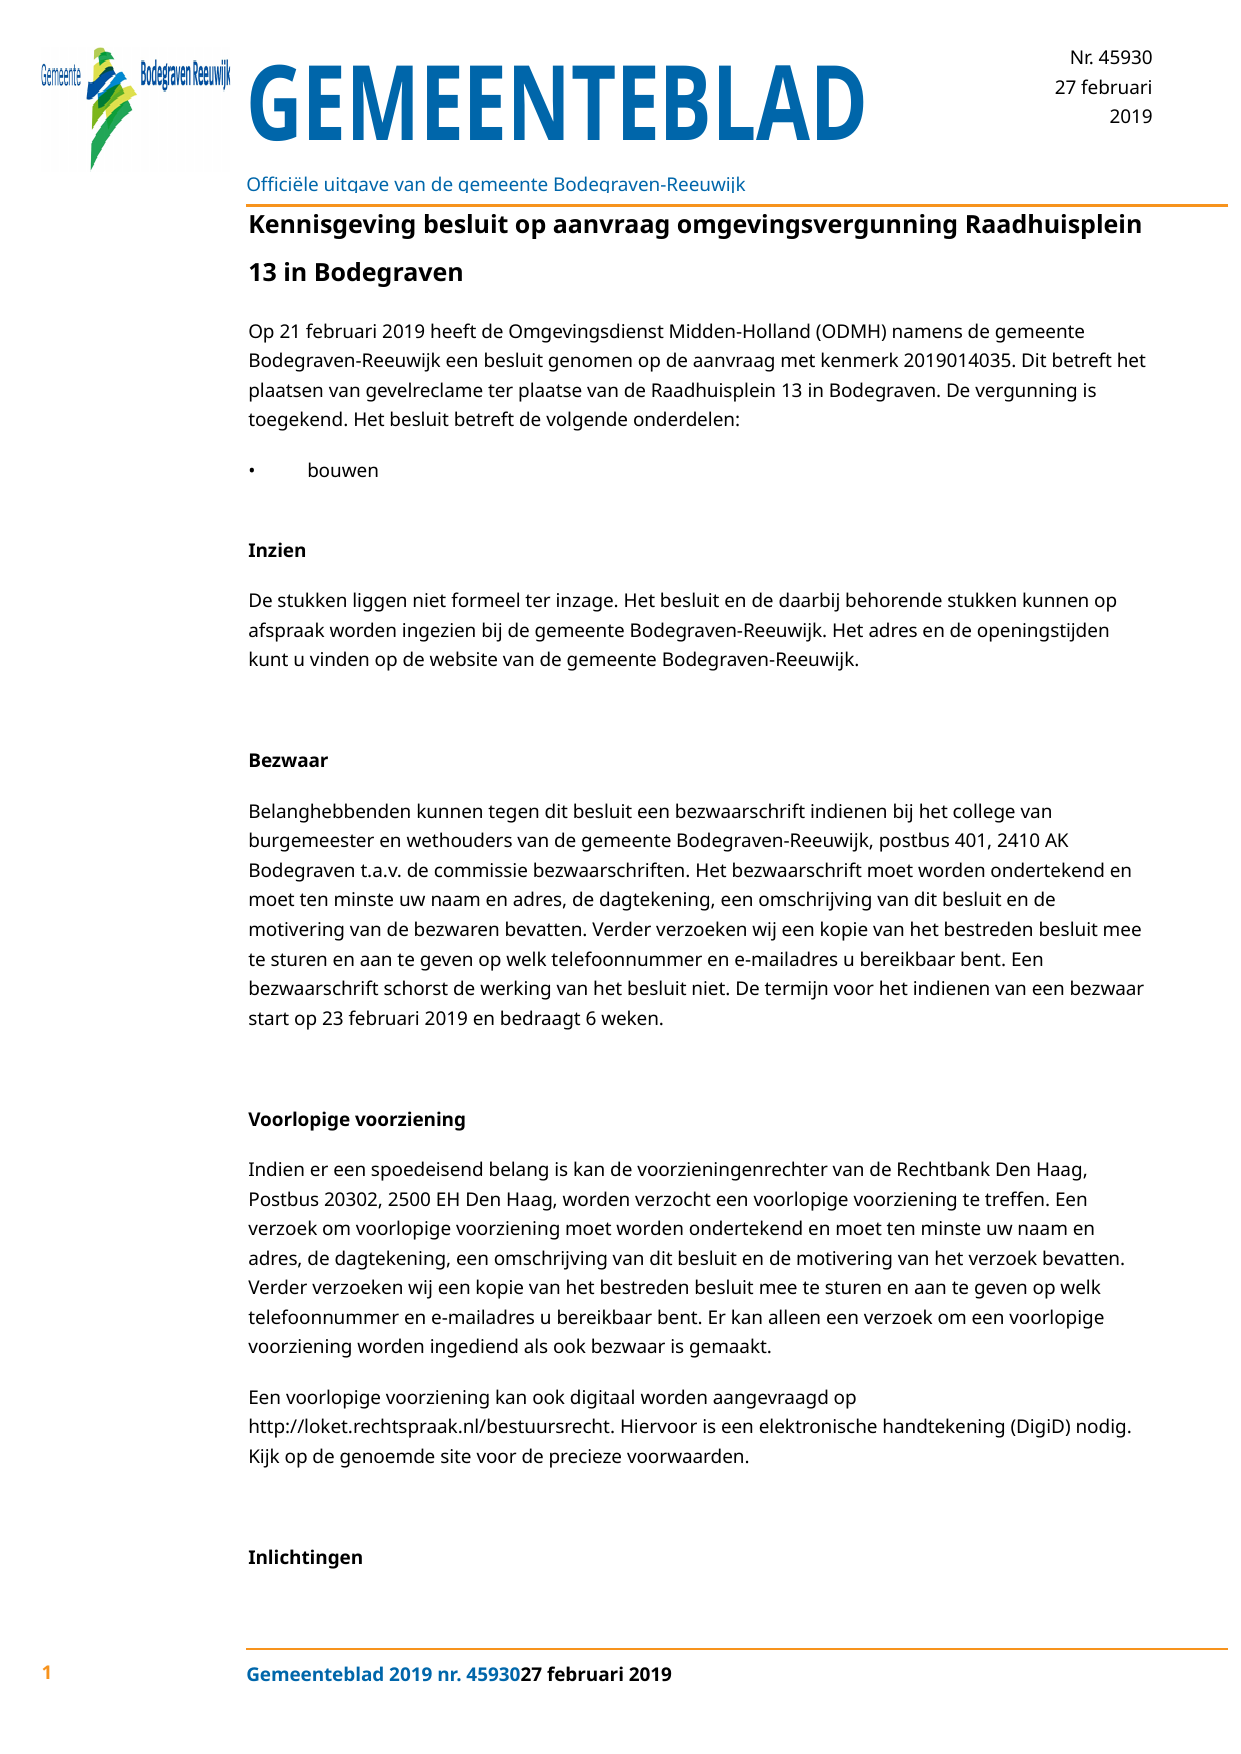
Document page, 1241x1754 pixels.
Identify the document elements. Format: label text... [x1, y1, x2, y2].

text Kennisgeving besluit op aanvraag omgevingsvergunning Raadhuisplein 13 in Bodegraven [248, 207, 1152, 288]
text Een voorlopige voorziening kan ook digitaal worden aangevraagd op http://loket.rechtspraak.nl/bestuursrecht. Hiervoor is een elektronische handtekening (DigiD) nodig. Kijk op de genoemde site voor de precieze voorwaarden. [248, 1384, 1152, 1469]
text Voorlopige voorziening [248, 1106, 1152, 1132]
text Inlichtingen [248, 1544, 1152, 1570]
picture [41, 47, 231, 172]
list bouwen [248, 457, 1152, 483]
text De stukken liggen niet formeel ter inzage. Het besluit en de daarbij behorende stukken kunnen op afspraak worden ingezien bij de gemeente Bodegraven-Reeuwijk. Het adres en de openingstijden kunt u vinden op de website van de gemeente Bodegraven-Reeuwijk. [248, 587, 1152, 672]
text Op 21 februari 2019 heeft de Omgevingsdienst Midden-Holland (ODMH) namens de gemeente Bodegraven-Reeuwijk een besluit genomen op de aanvraag met kenmerk 2019014035. Dit betreft het plaatsen van gevelreclame ter plaatse van de Raadhuisplein 13 in Bodegraven. De vergunning is toegekend. Het besluit betreft de volgende onderdelen: [248, 318, 1152, 432]
text Indien er een spoedeisend belang is kan de voorzieningenrechter van de Rechtbank Den Haag, Postbus 20302, 2500 EH Den Haag, worden verzocht een voorlopige voorziening te treffen. Een verzoek om voorlopige voorziening moet worden ondertekend en moet ten minste uw naam en adres, de dagtekening, een omschrijving van dit besluit en de motivering van het verzoek bevatten. Verder verzoeken wij een kopie van het bestreden besluit mee te sturen en aan te geven op welk telefoonnummer en e-mailadres u bereikbaar bent. Er kan alleen een verzoek om een voorlopige voorziening worden ingediend als ook bezwaar is gemaakt. [248, 1156, 1152, 1359]
text Inzien [248, 537, 1152, 563]
text Bezwaar [248, 747, 1152, 773]
text Belanghebbenden kunnen tegen dit besluit een bezwaarschrift indienen bij het college van burgemeester en wethouders van de gemeente Bodegraven-Reeuwijk, postbus 401, 2410 AK Bodegraven t.a.v. de commissie bezwaarschriften. Het bezwaarschrift moet worden ondertekend en moet ten minste uw naam en adres, de dagtekening, een omschrijving van dit besluit en de motivering van de bezwaren bevatten. Verder verzoeken wij een kopie van het bestreden besluit mee te sturen en aan te geven op welk telefoonnummer en e-mailadres u bereikbaar bent. Een bezwaarschrift schorst de werking van het besluit niet. De termijn voor het indienen van een bezwaar start op 23 februari 2019 en bedraagt 6 weken. [248, 798, 1152, 1031]
